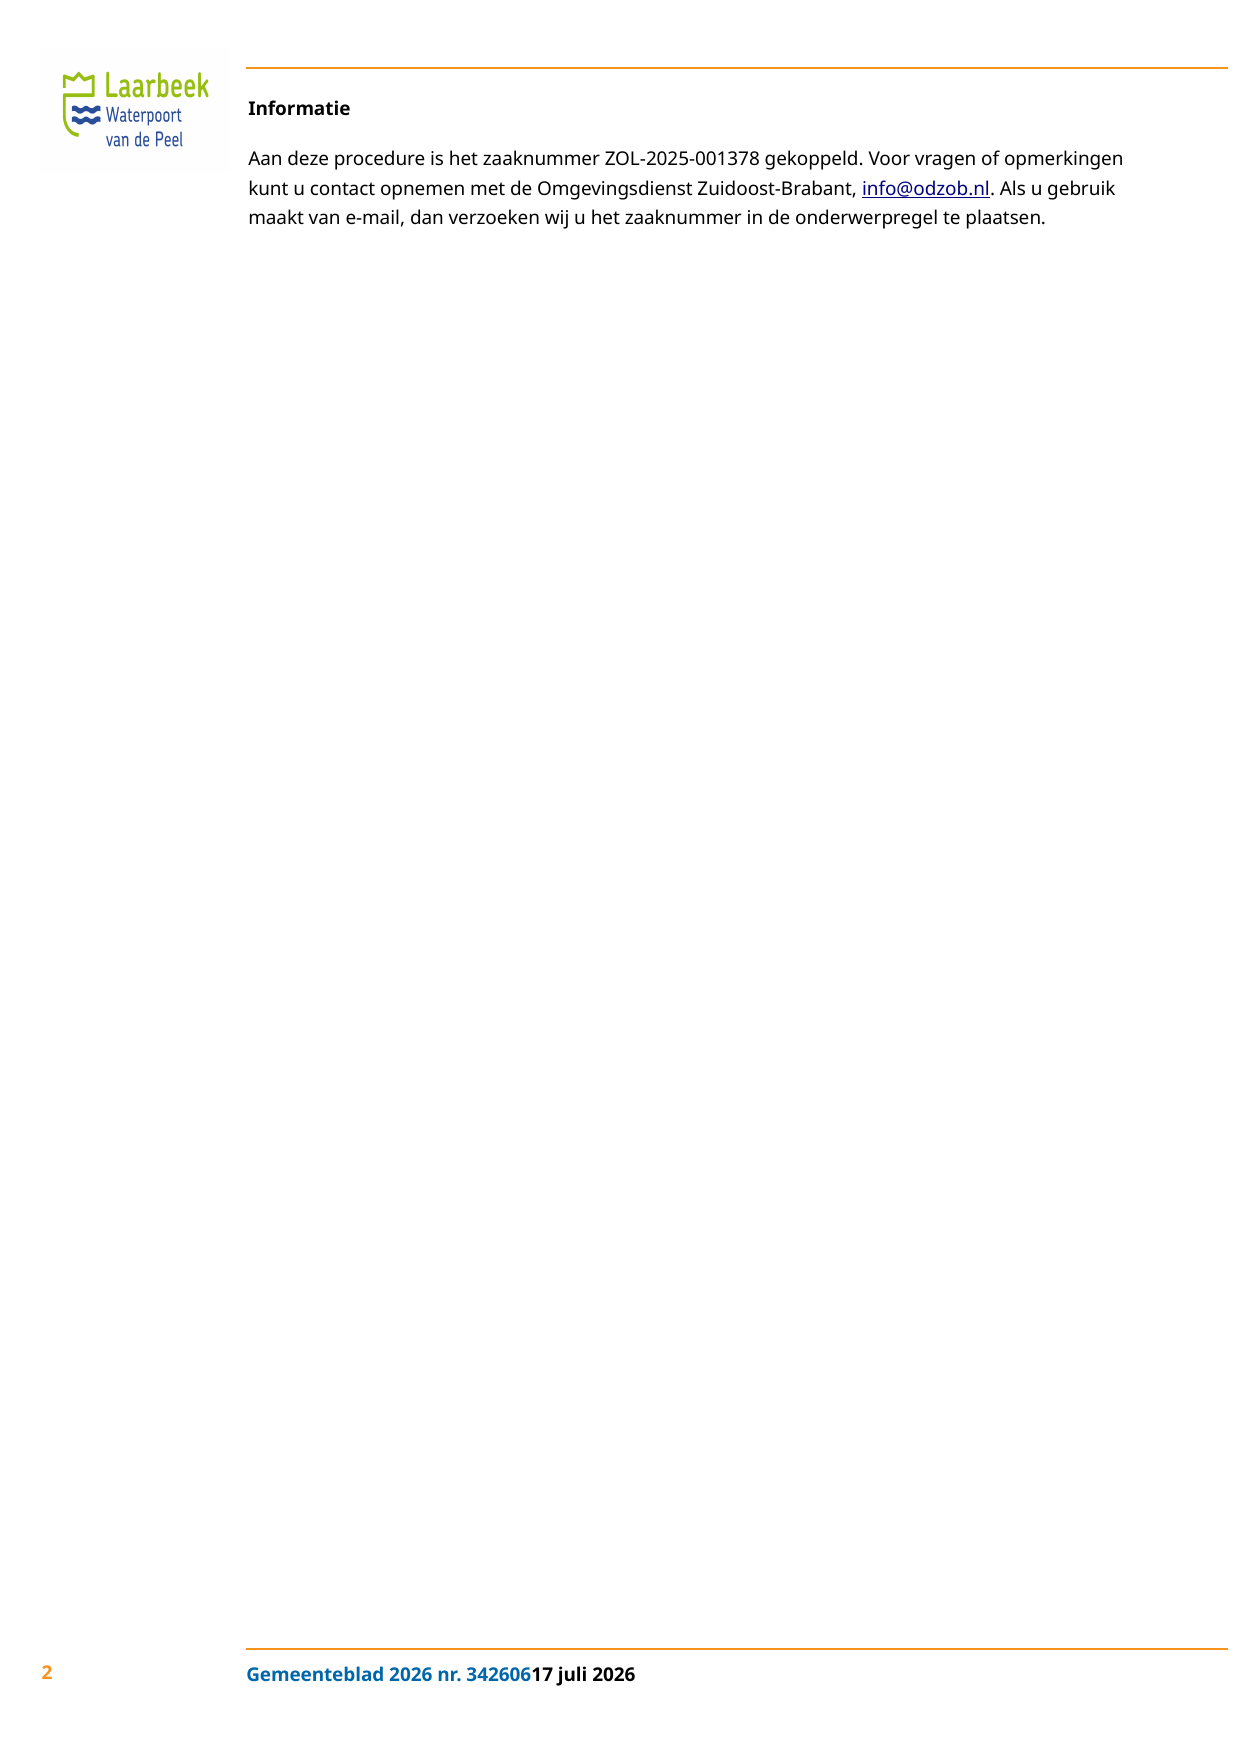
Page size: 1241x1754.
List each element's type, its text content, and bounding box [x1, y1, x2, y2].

text Informatie [248, 95, 1152, 121]
text Aan deze procedure is het zaaknummer ZOL-2025-001378 gekoppeld. Voor vragen of opmerkingen kunt u contact opnemen met de Omgevingsdienst Zuidoost-Brabant, info@odzob.nl. Als u gebruik maakt van e-mail, dan verzoeken wij u het zaaknummer in de onderwerpregel te plaatsen. [248, 145, 1152, 230]
picture [41, 47, 231, 172]
